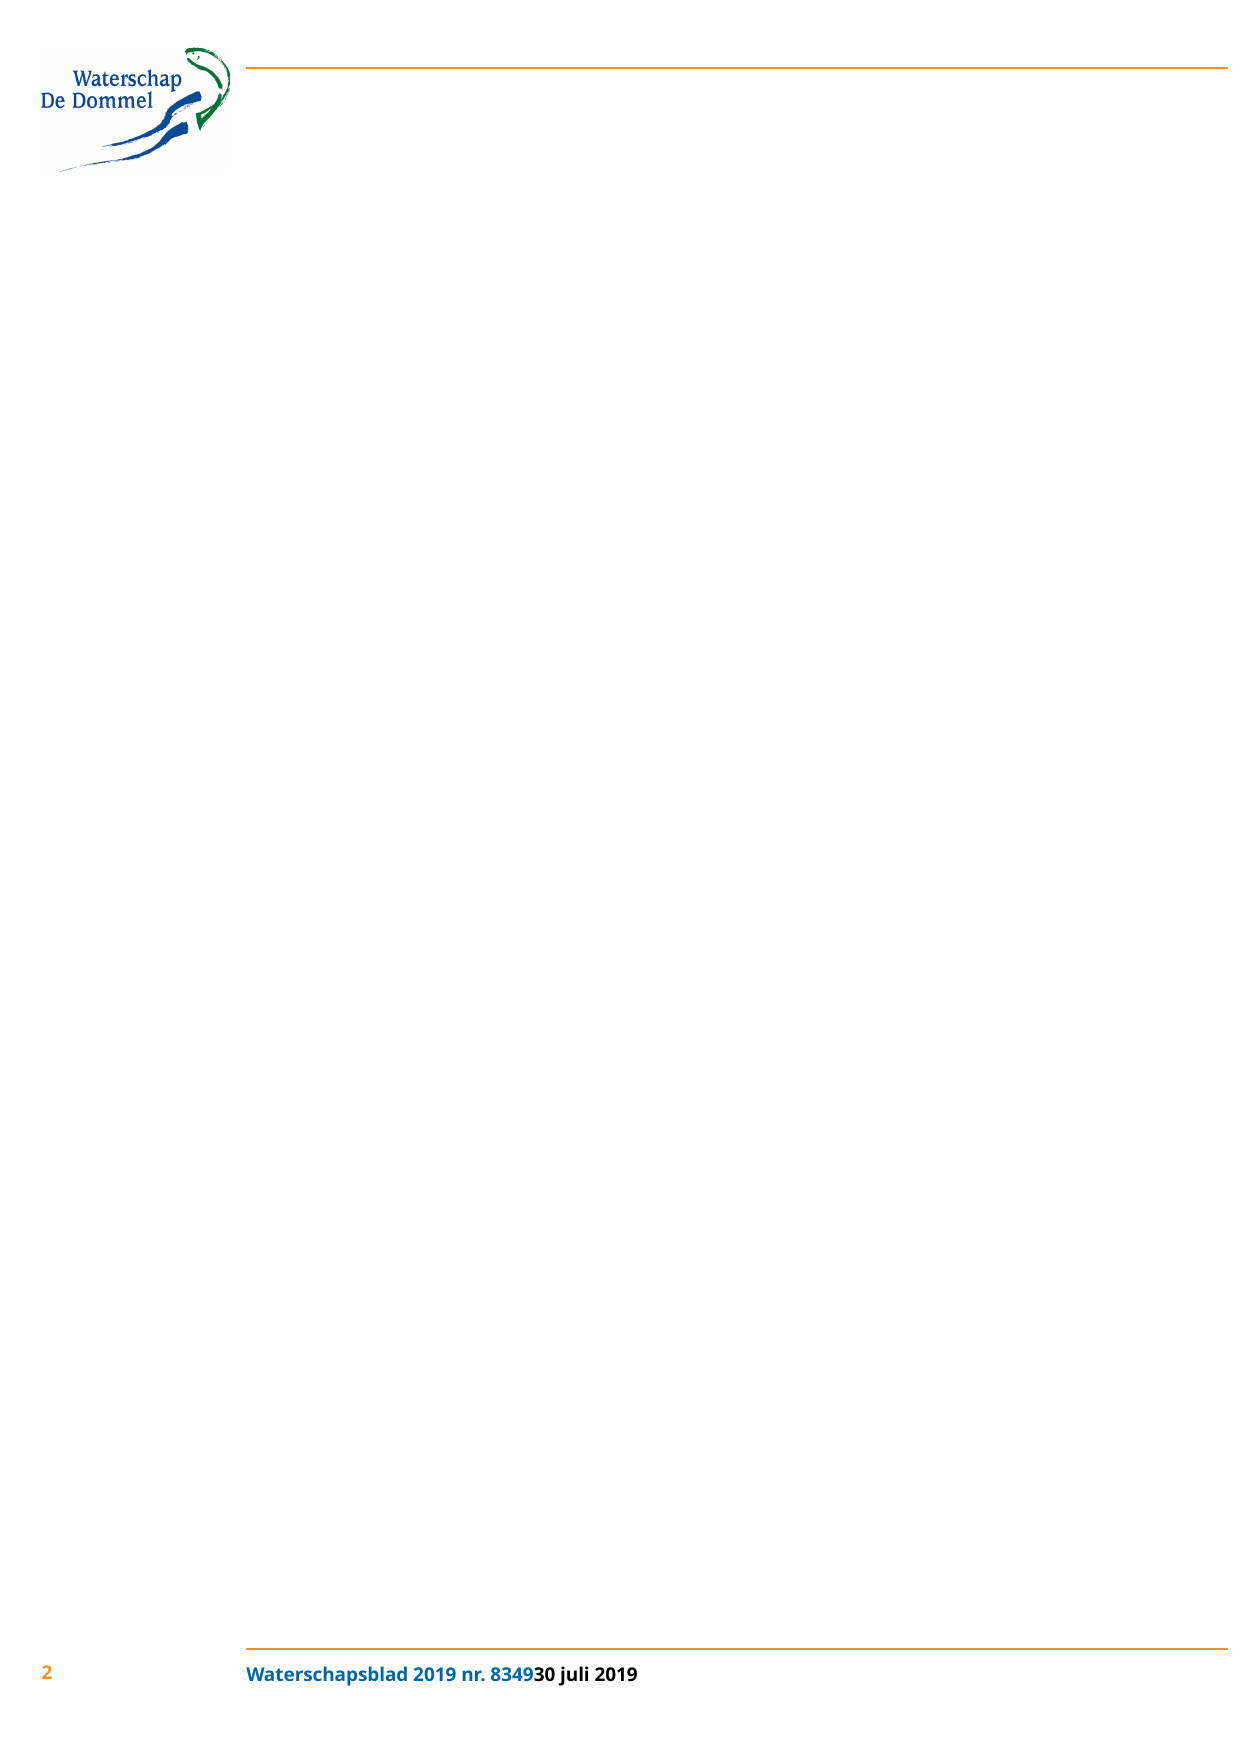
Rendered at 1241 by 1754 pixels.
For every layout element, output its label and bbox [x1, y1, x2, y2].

picture [41, 47, 231, 172]
